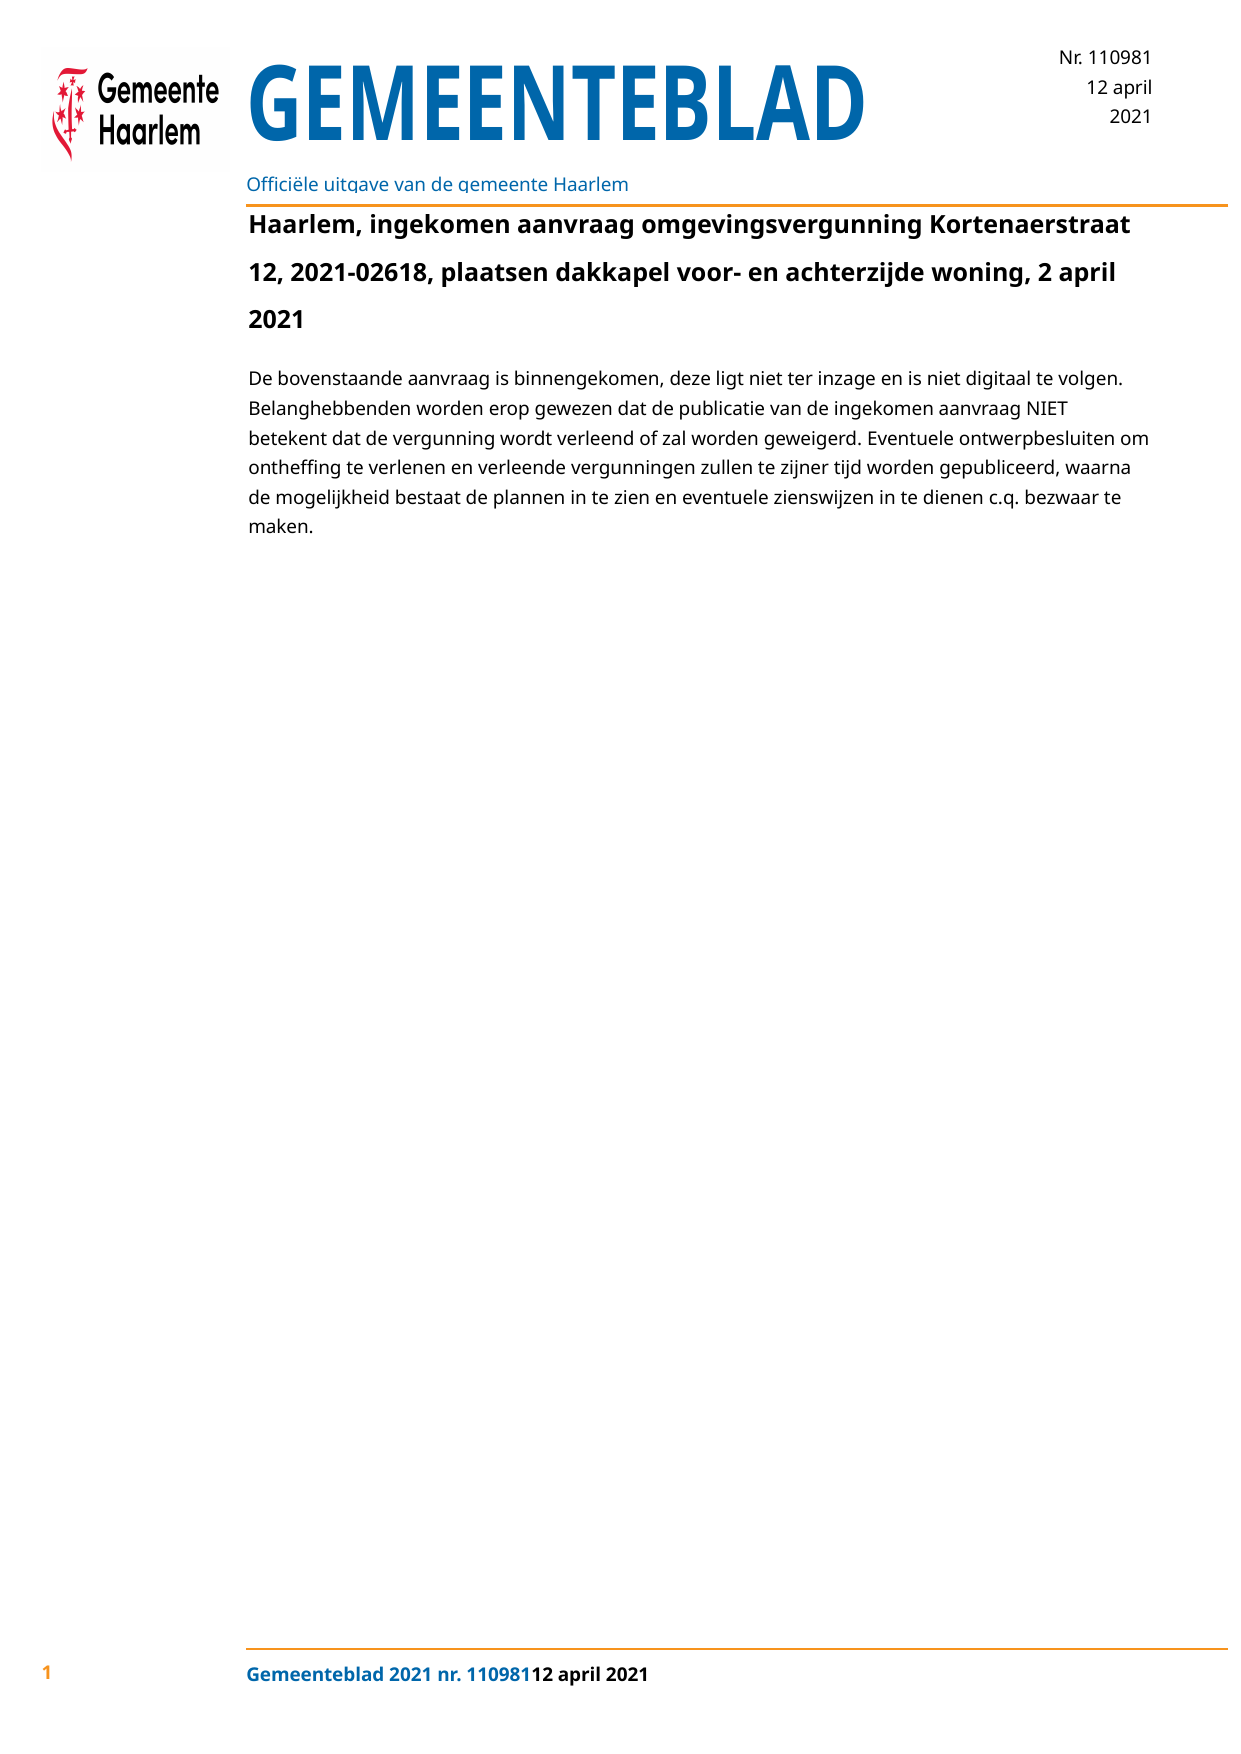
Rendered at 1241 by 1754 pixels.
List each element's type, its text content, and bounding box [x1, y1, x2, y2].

text De bovenstaande aanvraag is binnengekomen, deze ligt niet ter inzage en is niet digitaal te volgen. Belanghebbenden worden erop gewezen dat de publicatie van de ingekomen aanvraag NIET betekent dat de vergunning wordt verleend of zal worden geweigerd. Eventuele ontwerpbesluiten om ontheffing te verlenen en verleende vergunningen zullen te zijner tijd worden gepubliceerd, waarna de mogelijkheid bestaat de plannen in te zien en eventuele zienswijzen in te dienen c.q. bezwaar te maken. [248, 366, 1152, 539]
text Haarlem, ingekomen aanvraag omgevingsvergunning Kortenaerstraat 12, 2021-02618, plaatsen dakkapel voor- en achterzijde woning, 2 april 2021 [248, 207, 1152, 336]
picture [41, 47, 231, 172]
